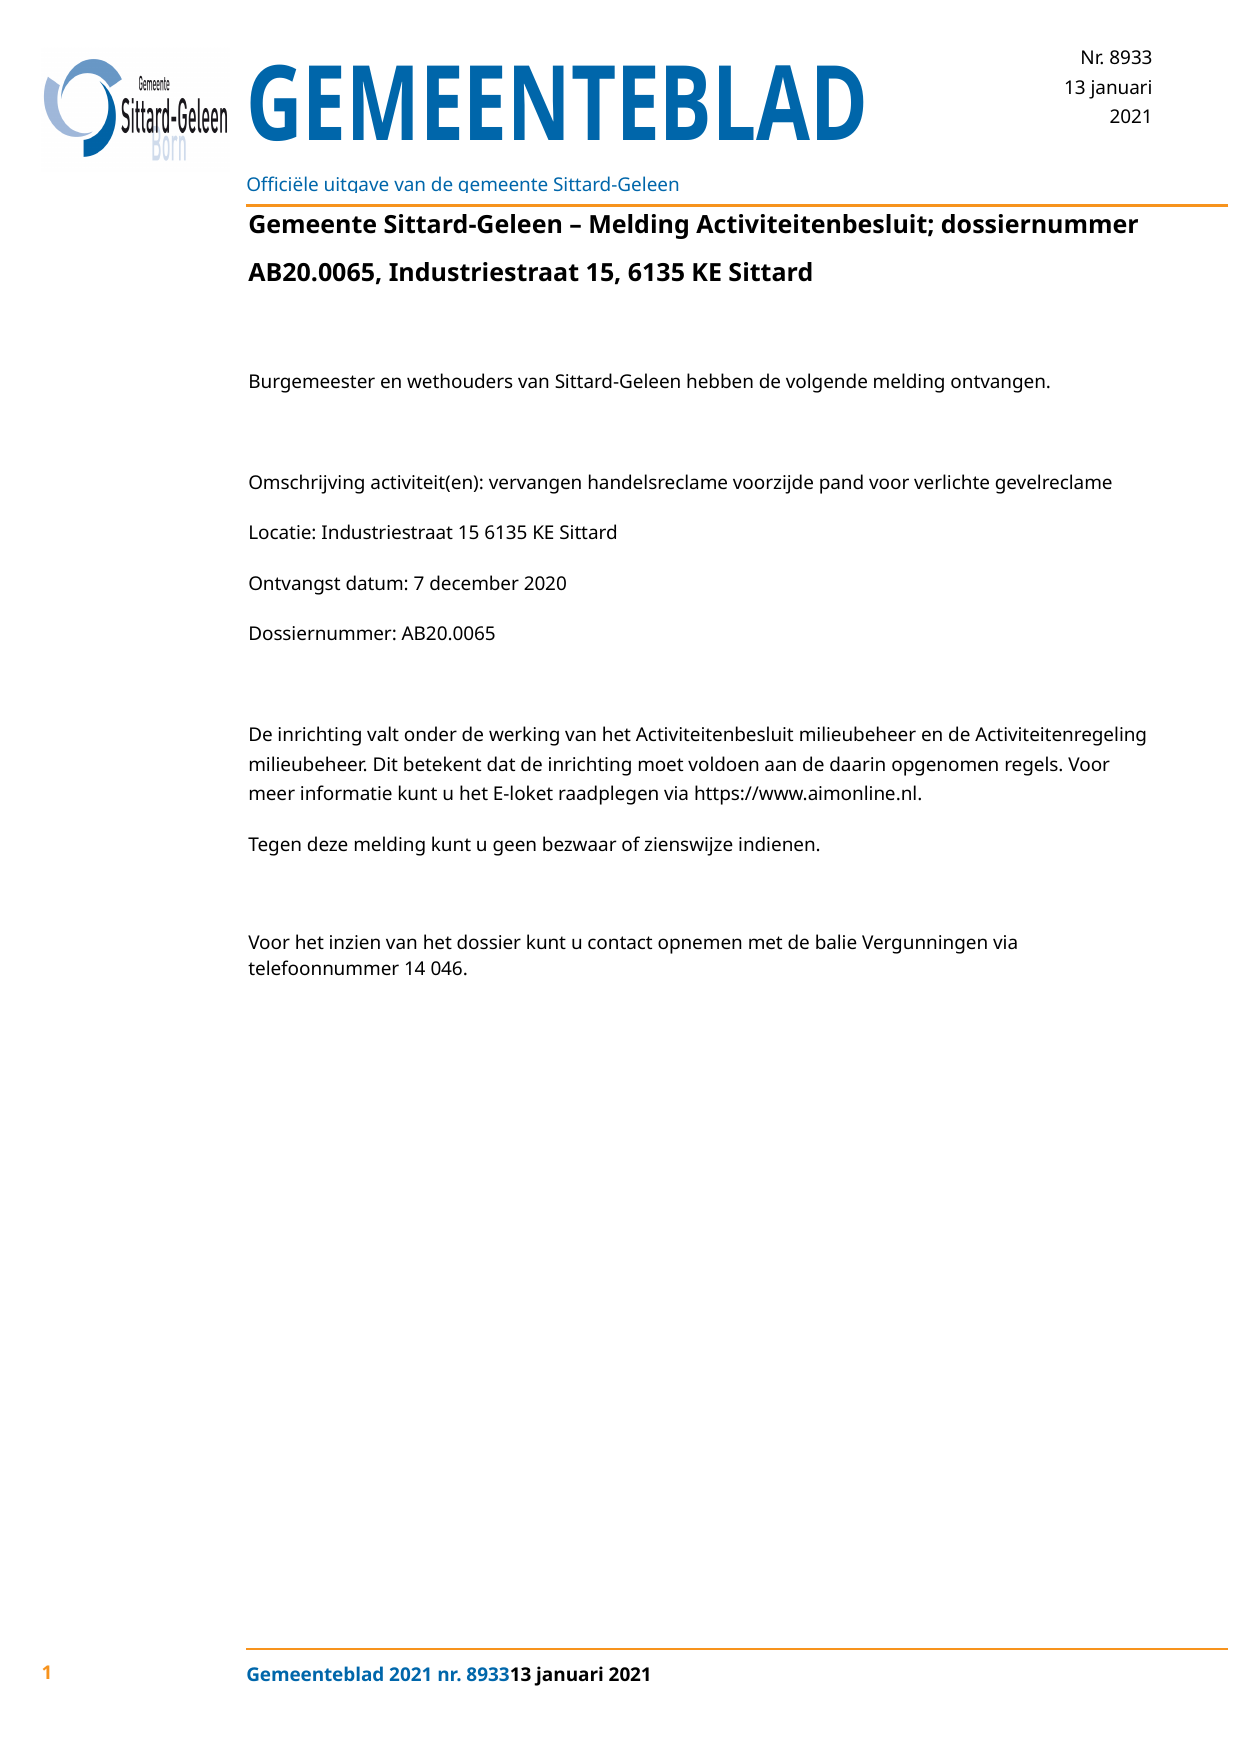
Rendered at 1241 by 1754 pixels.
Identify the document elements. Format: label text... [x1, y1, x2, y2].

text Dossiernummer: AB20.0065 [248, 620, 1152, 646]
text Voor het inzien van het dossier kunt u contact opnemen met de balie Vergunningen via telefoonnummer 14 046. [248, 929, 1152, 981]
text Tegen deze melding kunt u geen bezwaar of zienswijze indienen. [248, 831, 1152, 857]
text Gemeente Sittard-Geleen – Melding Activiteitenbesluit; dossiernummer AB20.0065, Industriestraat 15, 6135 KE Sittard [248, 207, 1152, 288]
picture [41, 47, 231, 172]
text Omschrijving activiteit(en): vervangen handelsreclame voorzijde pand voor verlichte gevelreclame [248, 469, 1152, 495]
text De inrichting valt onder de werking van het Activiteitenbesluit milieubeheer en de Activiteitenregeling milieubeheer. Dit betekent dat de inrichting moet voldoen aan de daarin opgenomen regels. Voor meer informatie kunt u het E-loket raadplegen via https://www.aimonline.nl. [248, 721, 1152, 806]
text Burgemeester en wethouders van Sittard-Geleen hebben de volgende melding ontvangen. [248, 368, 1152, 394]
text Locatie: Industriestraat 15 6135 KE Sittard [248, 519, 1152, 545]
text Ontvangst datum: 7 december 2020 [248, 570, 1152, 596]
